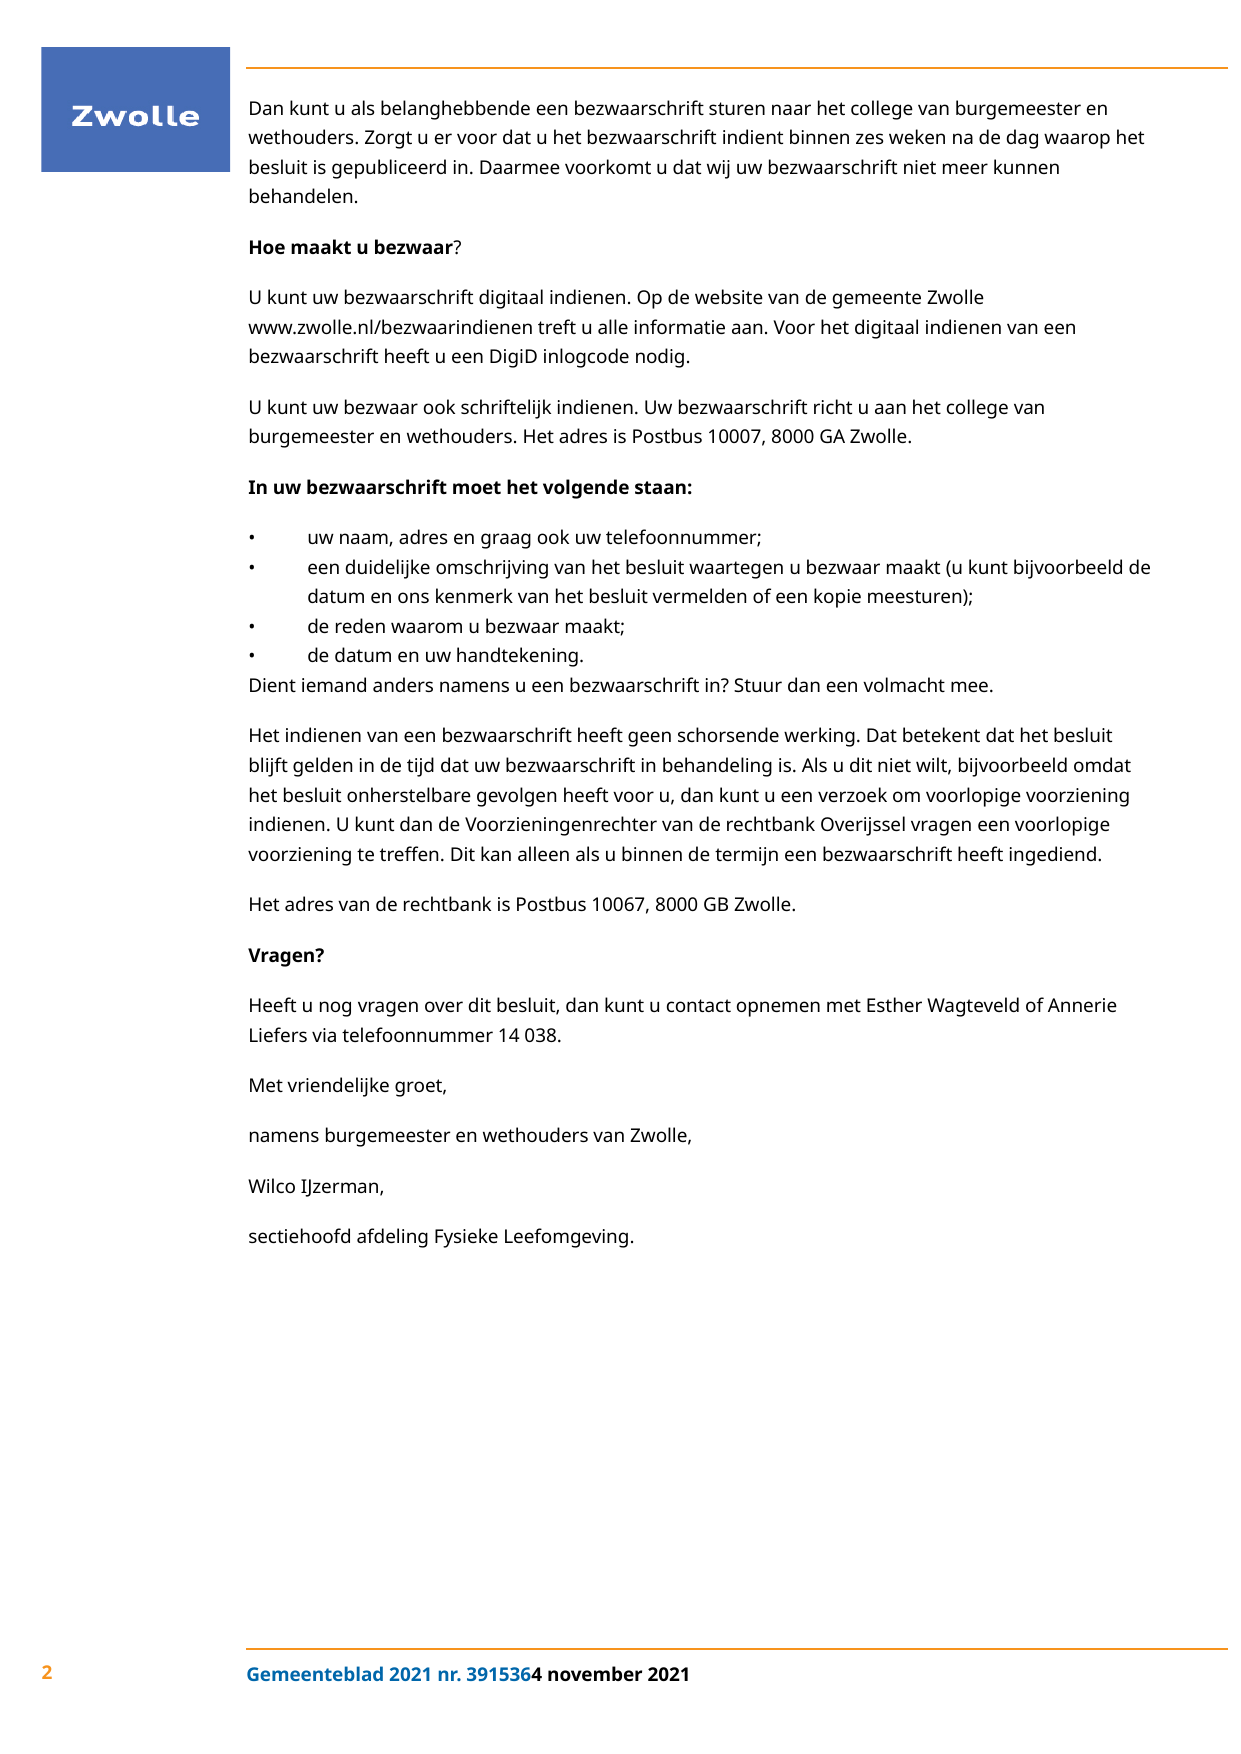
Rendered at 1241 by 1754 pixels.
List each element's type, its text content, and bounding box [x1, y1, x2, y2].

text In uw bezwaarschrift moet het volgende staan: [248, 474, 1152, 500]
text Het indienen van een bezwaarschrift heeft geen schorsende werking. Dat betekent dat het besluit blijft gelden in de tijd dat uw bezwaarschrift in behandeling is. Als u dit niet wilt, bijvoorbeeld omdat het besluit onherstelbare gevolgen heeft voor u, dan kunt u een verzoek om voorlopige voorziening indienen. U kunt dan de Voorzieningenrechter van de rechtbank Overijssel vragen een voorlopige voorziening te treffen. Dit kan alleen als u binnen de termijn een bezwaarschrift heeft ingediend. [248, 723, 1152, 867]
text U kunt uw bezwaarschrift digitaal indienen. Op de website van de gemeente Zwolle www.zwolle.nl/bezwaarindienen treft u alle informatie aan. Voor het digitaal indienen van een bezwaarschrift heeft u een DigiD inlogcode nodig. [248, 284, 1152, 369]
list een duidelijke omschrijving van het besluit waartegen u bezwaar maakt (u kunt bijvoorbeeld de datum en ons kenmerk van het besluit vermelden of een kopie meesturen); [248, 554, 1152, 609]
picture [41, 47, 231, 172]
text Het adres van de rechtbank is Postbus 10067, 8000 GB Zwolle. [248, 891, 1152, 917]
text Heeft u nog vragen over dit besluit, dan kunt u contact opnemen met Esther Wagteveld of Annerie Liefers via telefoonnummer 14 038. [248, 992, 1152, 1048]
list de datum en uw handtekening. [248, 643, 1152, 668]
text U kunt uw bezwaar ook schriftelijk indienen. Uw bezwaarschrift richt u aan het college van burgemeester en wethouders. Het adres is Postbus 10007, 8000 GA Zwolle. [248, 394, 1152, 449]
list de reden waarom u bezwaar maakt; [248, 613, 1152, 639]
text sectiehoofd afdeling Fysieke Leefomgeving. [248, 1223, 1152, 1249]
text Dient iemand anders namens u een bezwaarschrift in? Stuur dan een volmacht mee. [248, 672, 1152, 698]
list uw naam, adres en graag ook uw telefoonnummer; [248, 524, 1152, 550]
text Hoe maakt u bezwaar? [248, 234, 1152, 260]
text namens burgemeester en wethouders van Zwolle, [248, 1123, 1152, 1148]
text Dan kunt u als belanghebbende een bezwaarschrift sturen naar het college van burgemeester en wethouders. Zorgt u er voor dat u het bezwaarschrift indient binnen zes weken na de dag waarop het besluit is gepubliceerd in. Daarmee voorkomt u dat wij uw bezwaarschrift niet meer kunnen behandelen. [248, 95, 1152, 209]
text Vragen? [248, 942, 1152, 968]
text Wilco IJzerman, [248, 1173, 1152, 1199]
text Met vriendelijke groet, [248, 1072, 1152, 1098]
